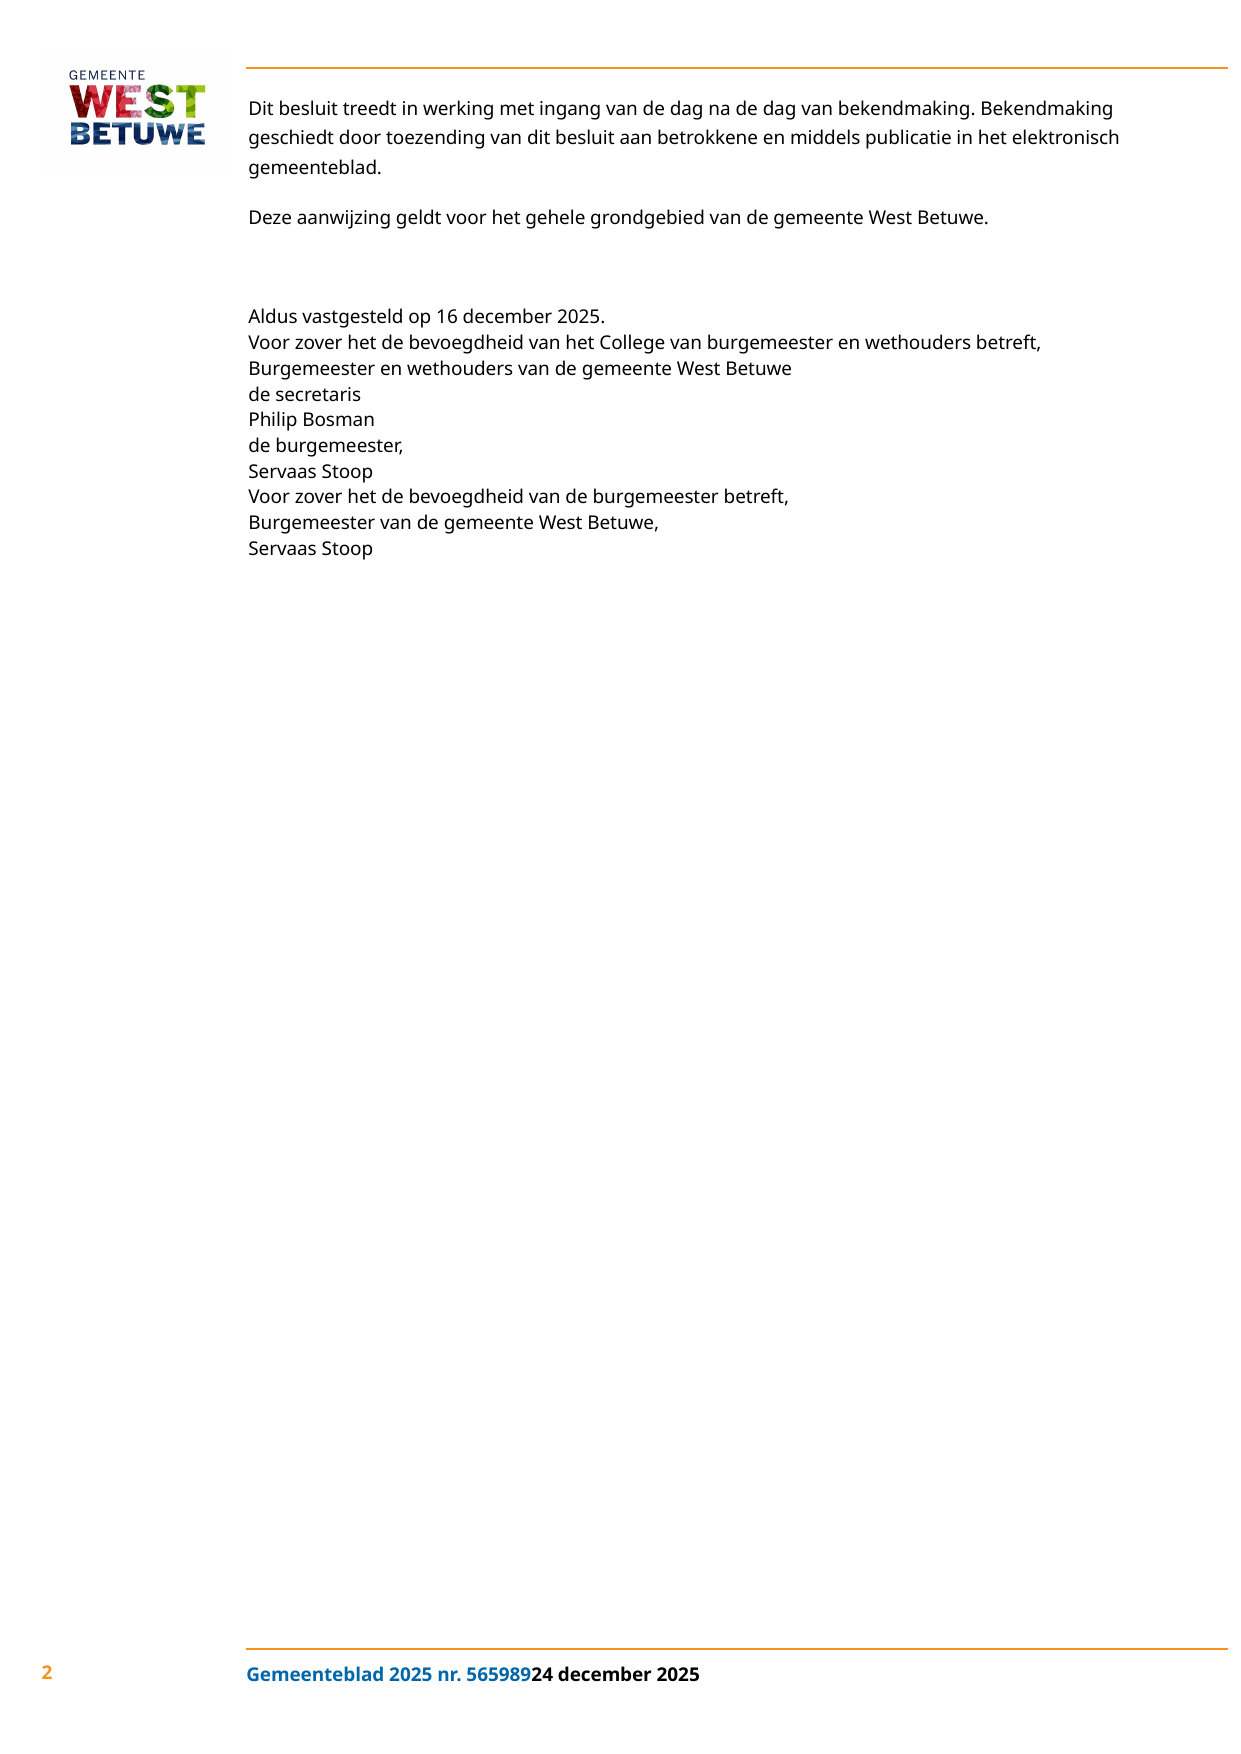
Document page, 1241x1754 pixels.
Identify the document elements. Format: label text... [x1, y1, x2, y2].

picture [41, 47, 231, 172]
text Dit besluit treedt in werking met ingang van de dag na de dag van bekendmaking. Bekendmaking geschiedt door toezending van dit besluit aan betrokkene en middels publicatie in het elektronisch gemeenteblad. [248, 95, 1152, 180]
text Aldus vastgesteld op 16 december 2025. [248, 304, 1152, 329]
text Servaas Stoop [248, 535, 1152, 561]
text Burgemeester van de gemeente West Betuwe, [248, 509, 1152, 535]
text de burgemeester, [248, 432, 1152, 458]
text Servaas Stoop [248, 458, 1152, 484]
text Burgemeester en wethouders van de gemeente West Betuwe [248, 355, 1152, 381]
text Deze aanwijzing geldt voor het gehele grondgebied van de gemeente West Betuwe. [248, 204, 1152, 230]
text de secretaris [248, 381, 1152, 407]
text Voor zover het de bevoegdheid van het College van burgemeester en wethouders betreft, [248, 329, 1152, 355]
text Philip Bosman [248, 407, 1152, 432]
text Voor zover het de bevoegdheid van de burgemeester betreft, [248, 484, 1152, 509]
